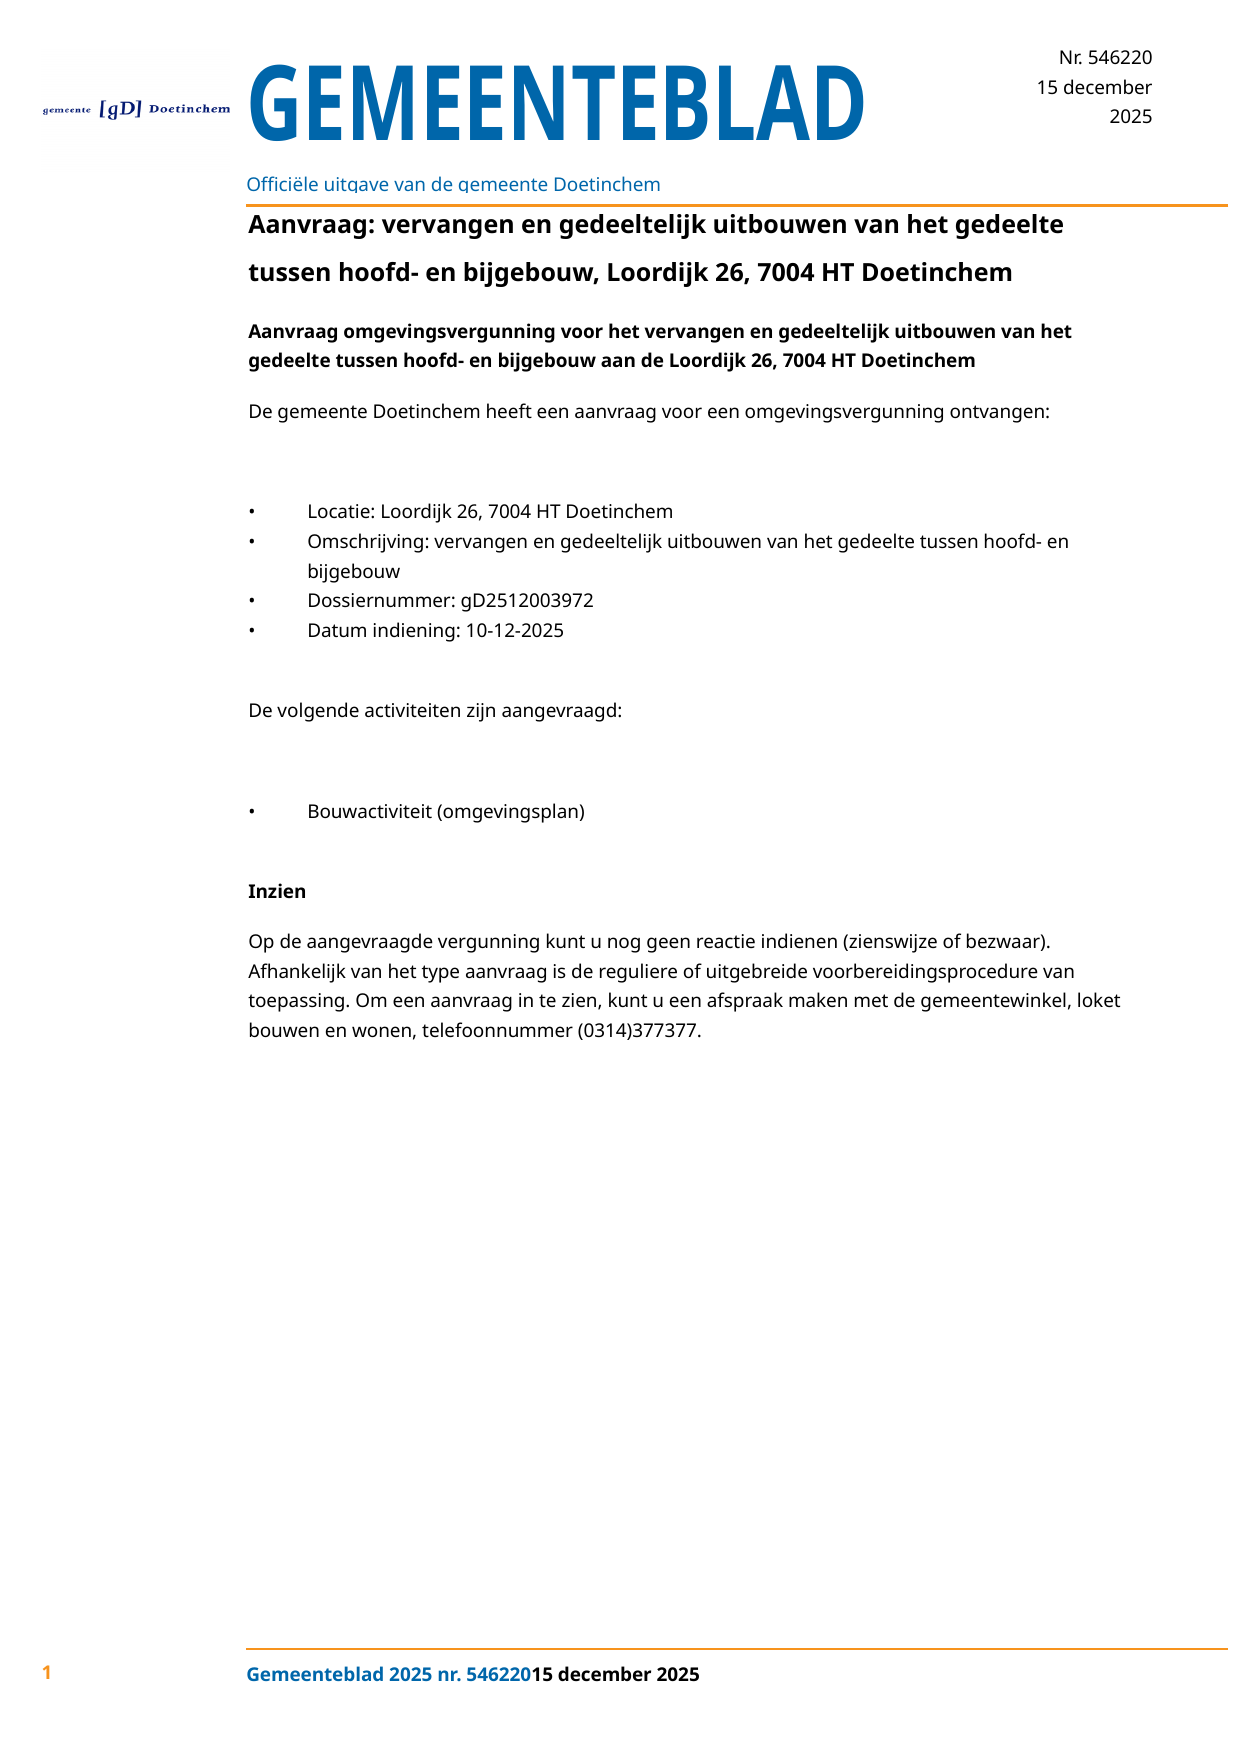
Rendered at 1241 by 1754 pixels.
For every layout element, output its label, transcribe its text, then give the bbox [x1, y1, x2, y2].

text Op de aangevraagde vergunning kunt u nog geen reactie indienen (zienswijze of bezwaar). Afhankelijk van het type aanvraag is de reguliere of uitgebreide voorbereidingsprocedure van toepassing. Om een aanvraag in te zien, kunt u een afspraak maken met de gemeentewinkel, loket bouwen en wonen, telefoonnummer (0314)377377. [248, 928, 1152, 1043]
text Inzien [248, 878, 1152, 904]
text De gemeente Doetinchem heeft een aanvraag voor een omgevingsvergunning ontvangen: [248, 398, 1152, 424]
list Datum indiening: 10-12-2025 [248, 617, 1152, 643]
list Omschrijving: vervangen en gedeeltelijk uitbouwen van het gedeelte tussen hoofd- en bijgebouw [248, 528, 1152, 584]
text De volgende activiteiten zijn aangevraagd: [248, 697, 1152, 723]
list Dossiernummer: gD2512003972 [248, 587, 1152, 613]
text Aanvraag: vervangen en gedeeltelijk uitbouwen van het gedeelte tussen hoofd- en bijgebouw, Loordijk 26, 7004 HT Doetinchem [248, 207, 1152, 288]
list Bouwactiviteit (omgevingsplan) [248, 798, 1152, 824]
list Locatie: Loordijk 26, 7004 HT Doetinchem [248, 499, 1152, 524]
picture [41, 47, 231, 172]
text Aanvraag omgevingsvergunning voor het vervangen en gedeeltelijk uitbouwen van het gedeelte tussen hoofd- en bijgebouw aan de Loordijk 26, 7004 HT Doetinchem [248, 318, 1152, 373]
